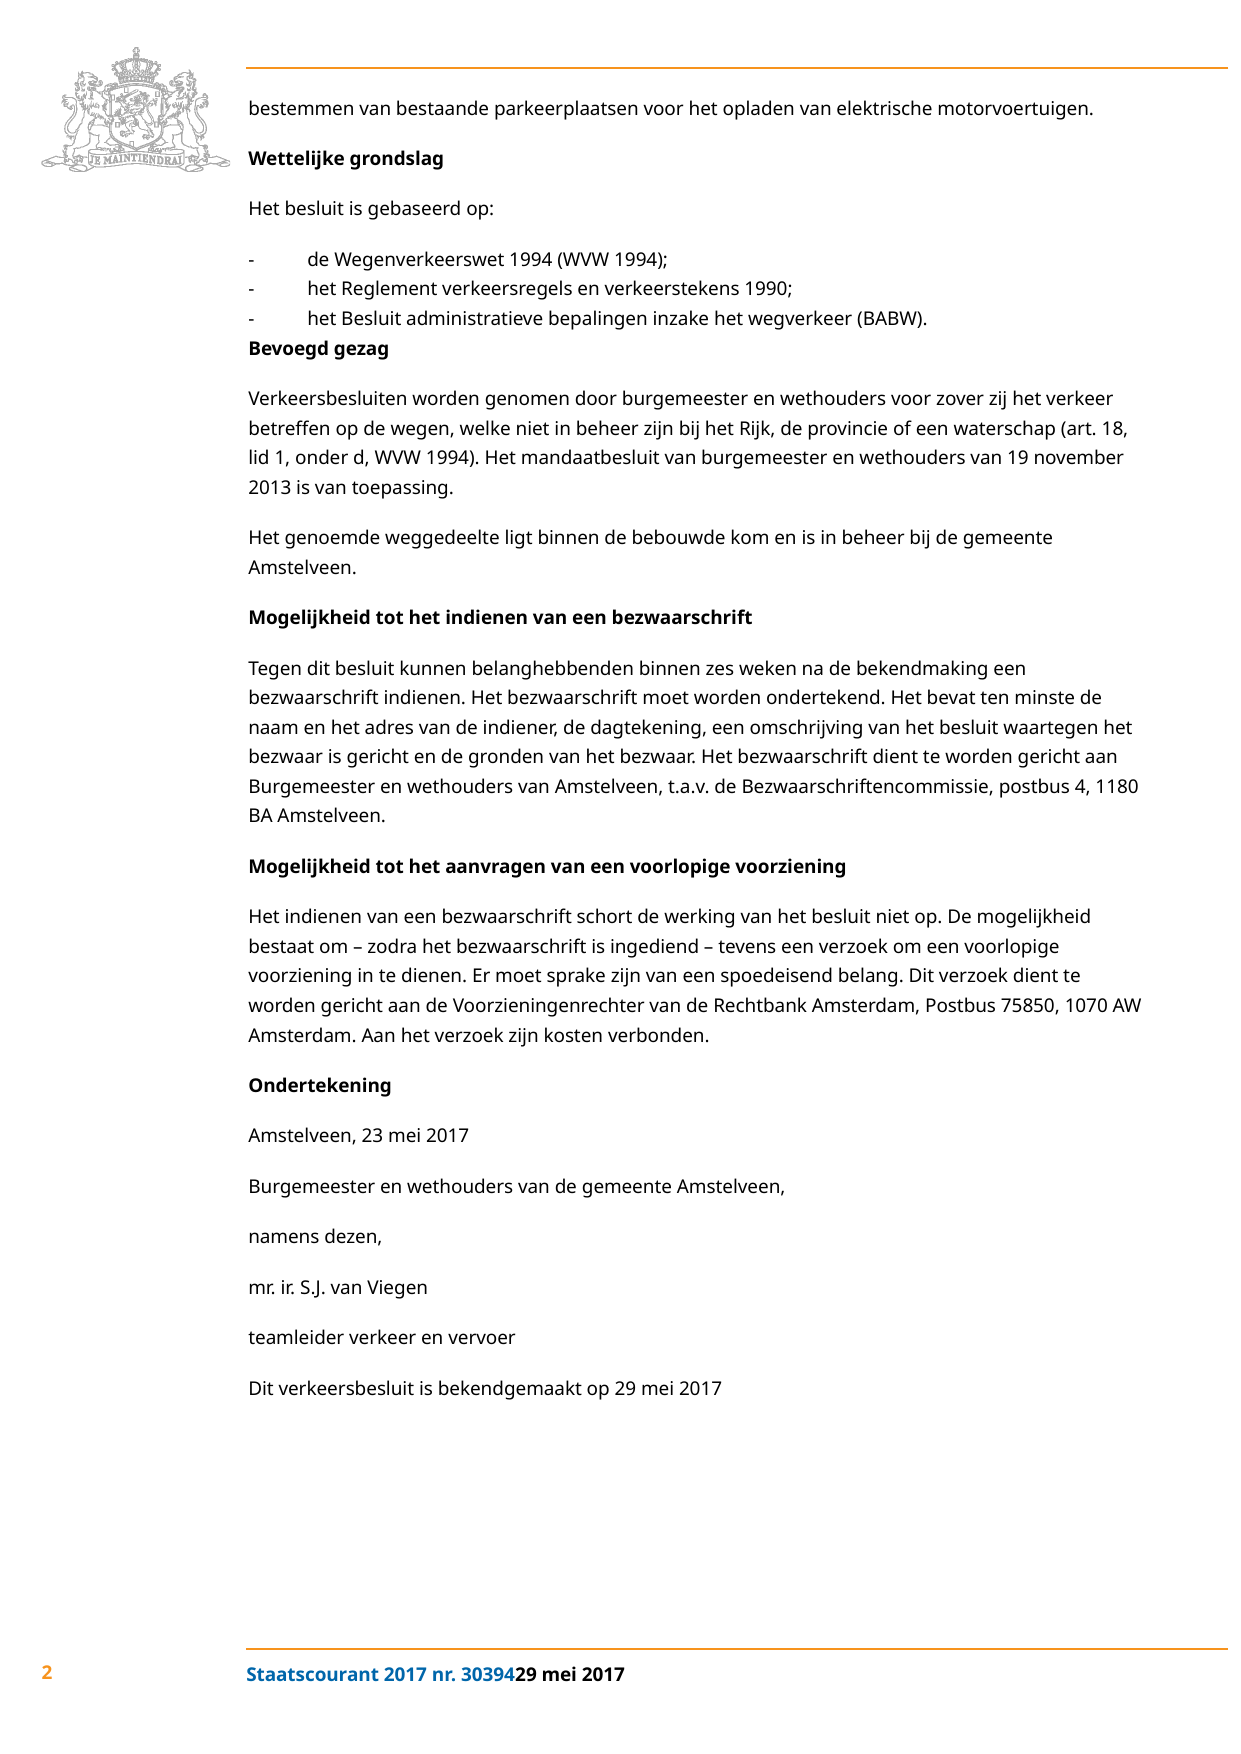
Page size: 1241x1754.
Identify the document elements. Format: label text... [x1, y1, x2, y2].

text Wettelijke grondslag [248, 145, 1152, 171]
text mr. ir. S.J. van Viegen [248, 1274, 1152, 1300]
list het Besluit administratieve bepalingen inzake het wegverkeer (BABW). [248, 305, 1152, 331]
text Ondertekening [248, 1072, 1152, 1098]
text Mogelijkheid tot het indienen van een bezwaarschrift [248, 604, 1152, 630]
text Tegen dit besluit kunnen belanghebbenden binnen zes weken na de bekendmaking een bezwaarschrift indienen. Het bezwaarschrift moet worden ondertekend. Het bevat ten minste de naam en het adres van de indiener, de dagtekening, een omschrijving van het besluit waartegen het bezwaar is gericht en de gronden van het bezwaar. Het bezwaarschrift dient te worden gericht aan Burgemeester en wethouders van Amstelveen, t.a.v. de Bezwaarschriftencommissie, postbus 4, 1180 BA Amstelveen. [248, 655, 1152, 828]
picture [41, 47, 231, 172]
text namens dezen, [248, 1223, 1152, 1249]
text Verkeersbesluiten worden genomen door burgemeester en wethouders voor zover zij het verkeer betreffen op de wegen, welke niet in beheer zijn bij het Rijk, de provincie of een waterschap (art. 18, lid 1, onder d, WVW 1994). Het mandaatbesluit van burgemeester en wethouders van 19 november 2013 is van toepassing. [248, 385, 1152, 500]
text Burgemeester en wethouders van de gemeente Amstelveen, [248, 1173, 1152, 1199]
text teamleider verkeer en vervoer [248, 1324, 1152, 1350]
text Het indienen van een bezwaarschrift schort de werking van het besluit niet op. De mogelijkheid bestaat om – zodra het bezwaarschrift is ingediend – tevens een verzoek om een voorlopige voorziening in te dienen. Er moet sprake zijn van een spoedeisend belang. Dit verzoek dient te worden gericht aan de Voorzieningenrechter van de Rechtbank Amsterdam, Postbus 75850, 1070 AW Amsterdam. Aan het verzoek zijn kosten verbonden. [248, 903, 1152, 1048]
list het Reglement verkeersregels en verkeerstekens 1990; [248, 276, 1152, 301]
text Dit verkeersbesluit is bekendgemaakt op 29 mei 2017 [248, 1375, 1152, 1401]
text bestemmen van bestaande parkeerplaatsen voor het opladen van elektrische motorvoertuigen. [248, 95, 1152, 121]
text Het besluit is gebaseerd op: [248, 196, 1152, 221]
text Mogelijkheid tot het aanvragen van een voorlopige voorziening [248, 853, 1152, 879]
text Het genoemde weggedeelte ligt binnen de bebouwde kom en is in beheer bij de gemeente Amstelveen. [248, 524, 1152, 580]
text Amstelveen, 23 mei 2017 [248, 1123, 1152, 1148]
list de Wegenverkeerswet 1994 (WVW 1994); [248, 246, 1152, 272]
text Bevoegd gezag [248, 335, 1152, 361]
